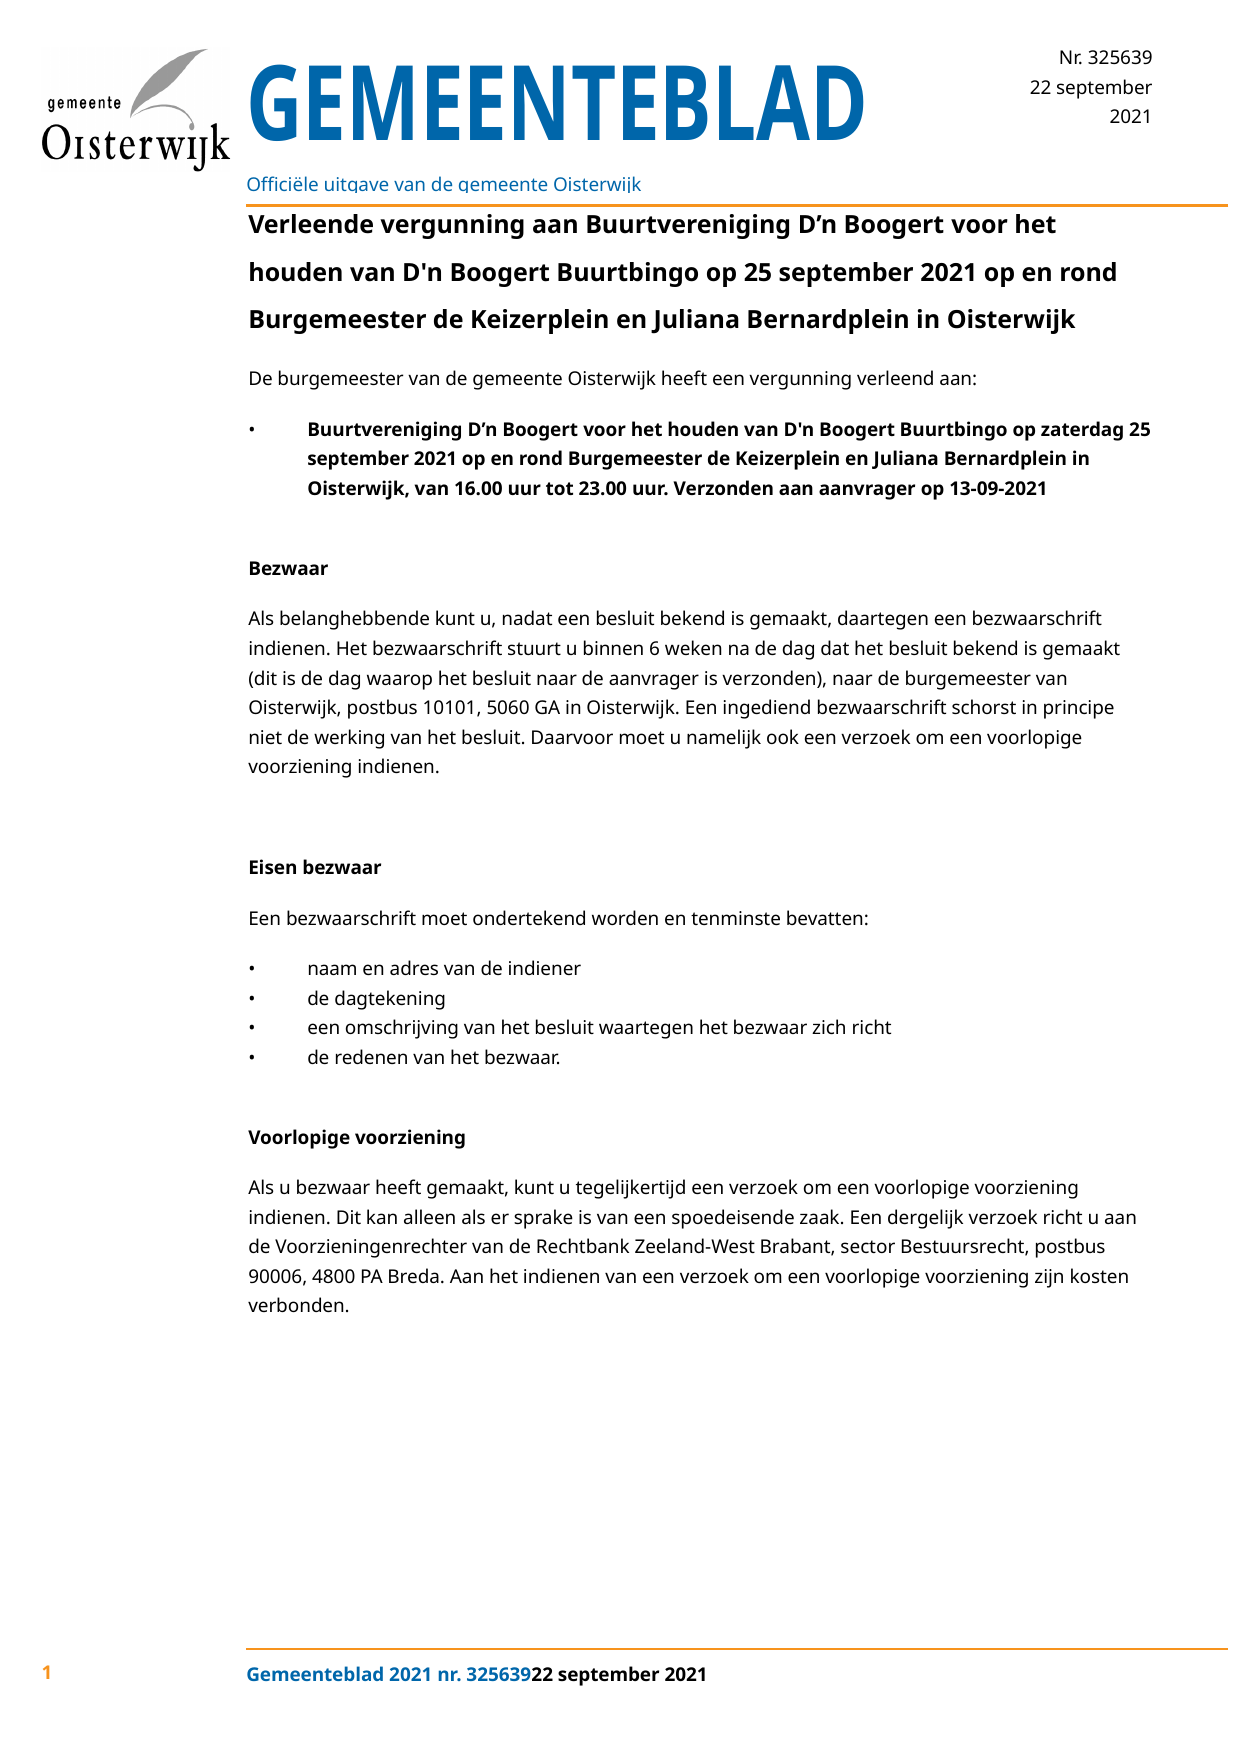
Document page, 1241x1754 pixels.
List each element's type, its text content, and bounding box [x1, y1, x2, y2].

text Voorlopige voorziening [248, 1124, 1152, 1149]
list Buurtvereniging D’n Boogert voor het houden van D'n Boogert Buurtbingo op zaterdag 25 september 2021 op en rond Burgemeester de Keizerplein en Juliana Bernardplein in Oisterwijk, van 16.00 uur tot 23.00 uur. Verzonden aan aanvrager op 13-09-2021 [248, 416, 1152, 501]
list de redenen van het bezwaar. [248, 1044, 1152, 1069]
text Als u bezwaar heeft gemaakt, kunt u tegelijkertijd een verzoek om een voorlopige voorziening indienen. Dit kan alleen als er sprake is van een spoedeisende zaak. Een dergelijk verzoek richt u aan de Voorzieningenrechter van de Rechtbank Zeeland-West Brabant, sector Bestuursrecht, postbus 90006, 4800 PA Breda. Aan het indienen van een verzoek om een voorlopige voorziening zijn kosten verbonden. [248, 1174, 1152, 1318]
text Eisen bezwaar [248, 854, 1152, 880]
list de dagtekening [248, 985, 1152, 1010]
picture [41, 47, 231, 172]
list naam en adres van de indiener [248, 955, 1152, 981]
text Een bezwaarschrift moet ondertekend worden en tenminste bevatten: [248, 905, 1152, 930]
text Verleende vergunning aan Buurtvereniging D’n Boogert voor het houden van D'n Boogert Buurtbingo op 25 september 2021 op en rond Burgemeester de Keizerplein en Juliana Bernardplein in Oisterwijk [248, 207, 1152, 336]
text De burgemeester van de gemeente Oisterwijk heeft een vergunning verleend aan: [248, 366, 1152, 391]
text Als belanghebbende kunt u, nadat een besluit bekend is gemaakt, daartegen een bezwaarschrift indienen. Het bezwaarschrift stuurt u binnen 6 weken na de dag dat het besluit bekend is gemaakt (dit is de dag waarop het besluit naar de aanvrager is verzonden), naar de burgemeester van Oisterwijk, postbus 10101, 5060 GA in Oisterwijk. Een ingediend bezwaarschrift schorst in principe niet de werking van het besluit. Daarvoor moet u namelijk ook een verzoek om een voorlopige voorziening indienen. [248, 606, 1152, 779]
list een omschrijving van het besluit waartegen het bezwaar zich richt [248, 1014, 1152, 1040]
text Bezwaar [248, 555, 1152, 581]
